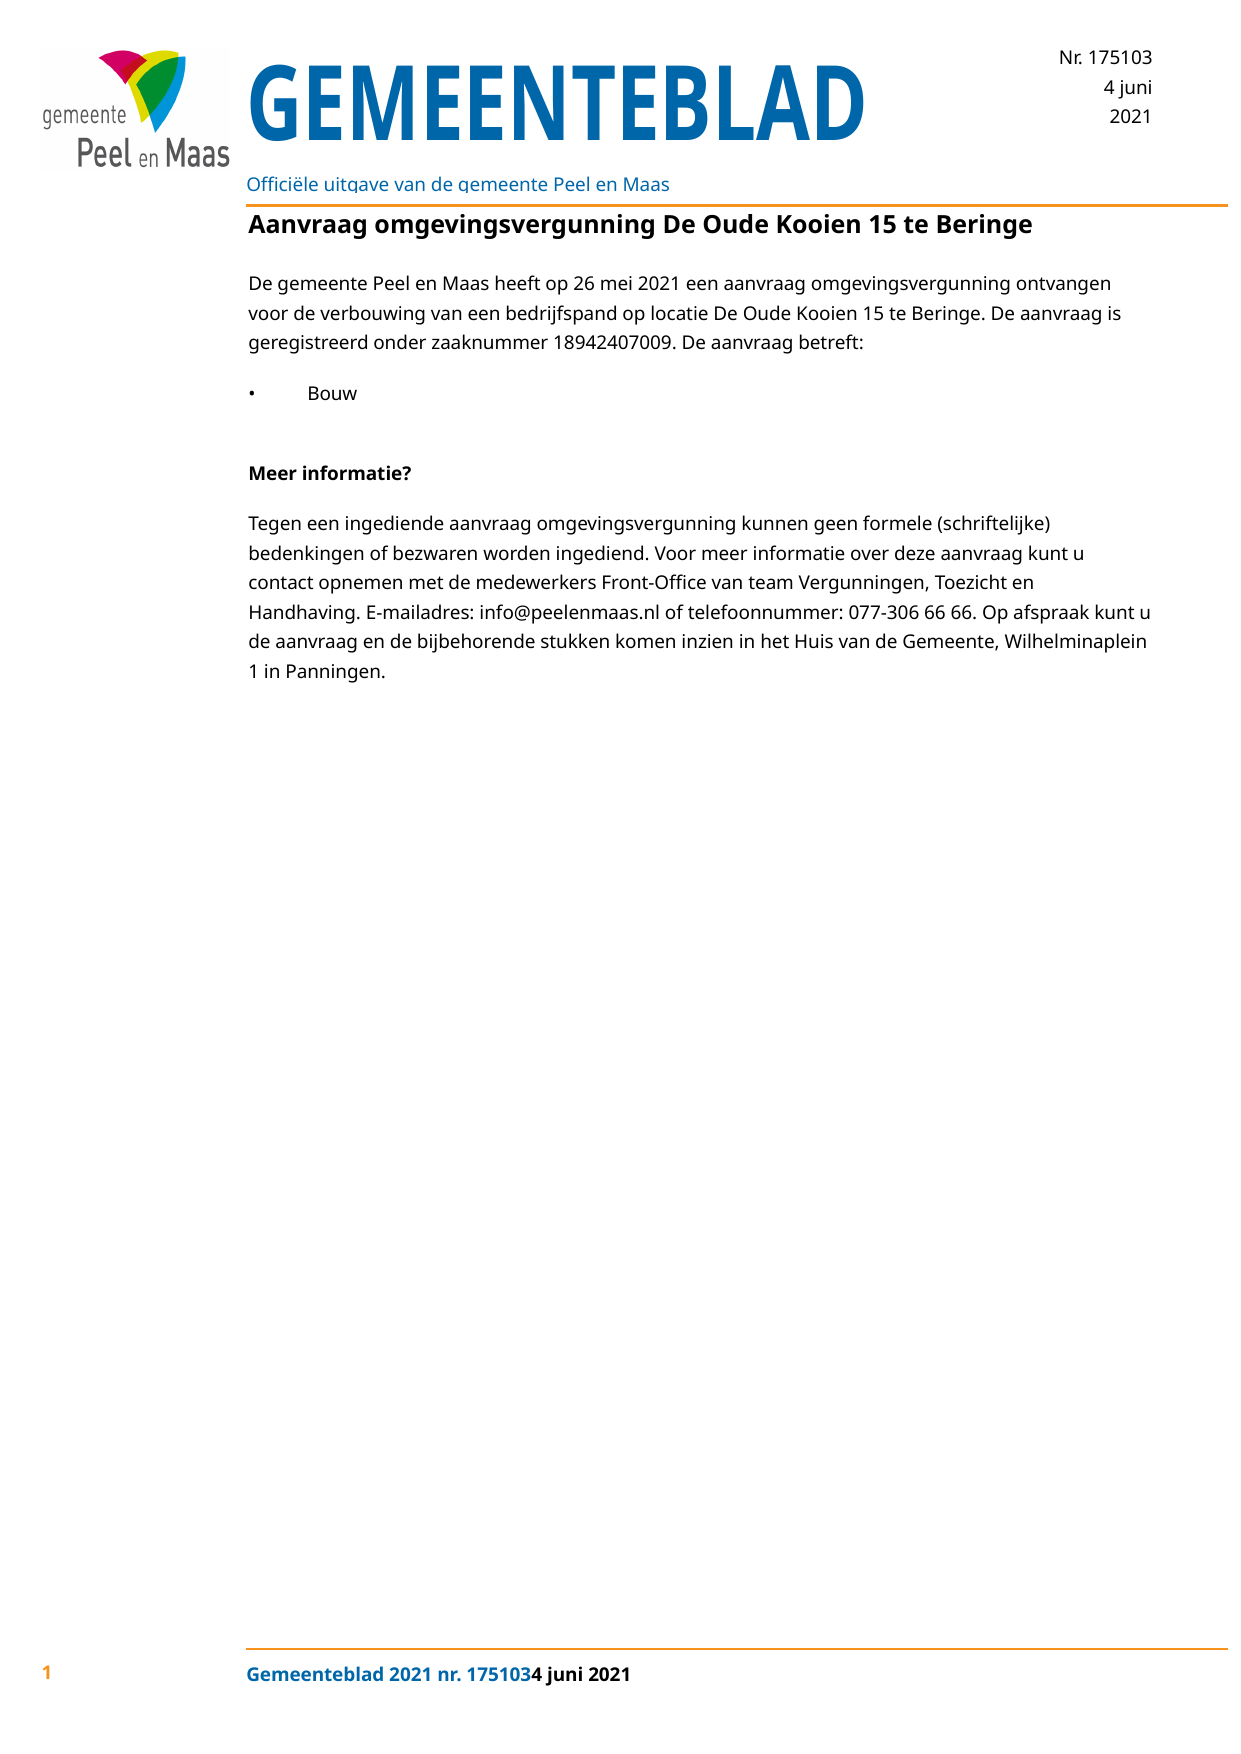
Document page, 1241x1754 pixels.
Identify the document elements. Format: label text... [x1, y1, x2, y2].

text Meer informatie? [248, 460, 1152, 486]
picture [41, 47, 231, 172]
text Tegen een ingediende aanvraag omgevingsvergunning kunnen geen formele (schriftelijke) bedenkingen of bezwaren worden ingediend. Voor meer informatie over deze aanvraag kunt u contact opnemen met de medewerkers Front-Office van team Vergunningen, Toezicht en Handhaving. E-mailadres: info@peelenmaas.nl of telefoonnummer: 077-306 66 66. Op afspraak kunt u de aanvraag en de bijbehorende stukken komen inzien in het Huis van de Gemeente, Wilhelminaplein 1 in Panningen. [248, 510, 1152, 684]
text De gemeente Peel en Maas heeft op 26 mei 2021 een aanvraag omgevingsvergunning ontvangen voor de verbouwing van een bedrijfspand op locatie De Oude Kooien 15 te Beringe. De aanvraag is geregistreerd onder zaaknummer 18942407009. De aanvraag betreft: [248, 270, 1152, 355]
list Bouw [248, 380, 1152, 406]
text Aanvraag omgevingsvergunning De Oude Kooien 15 te Beringe [248, 207, 1152, 241]
